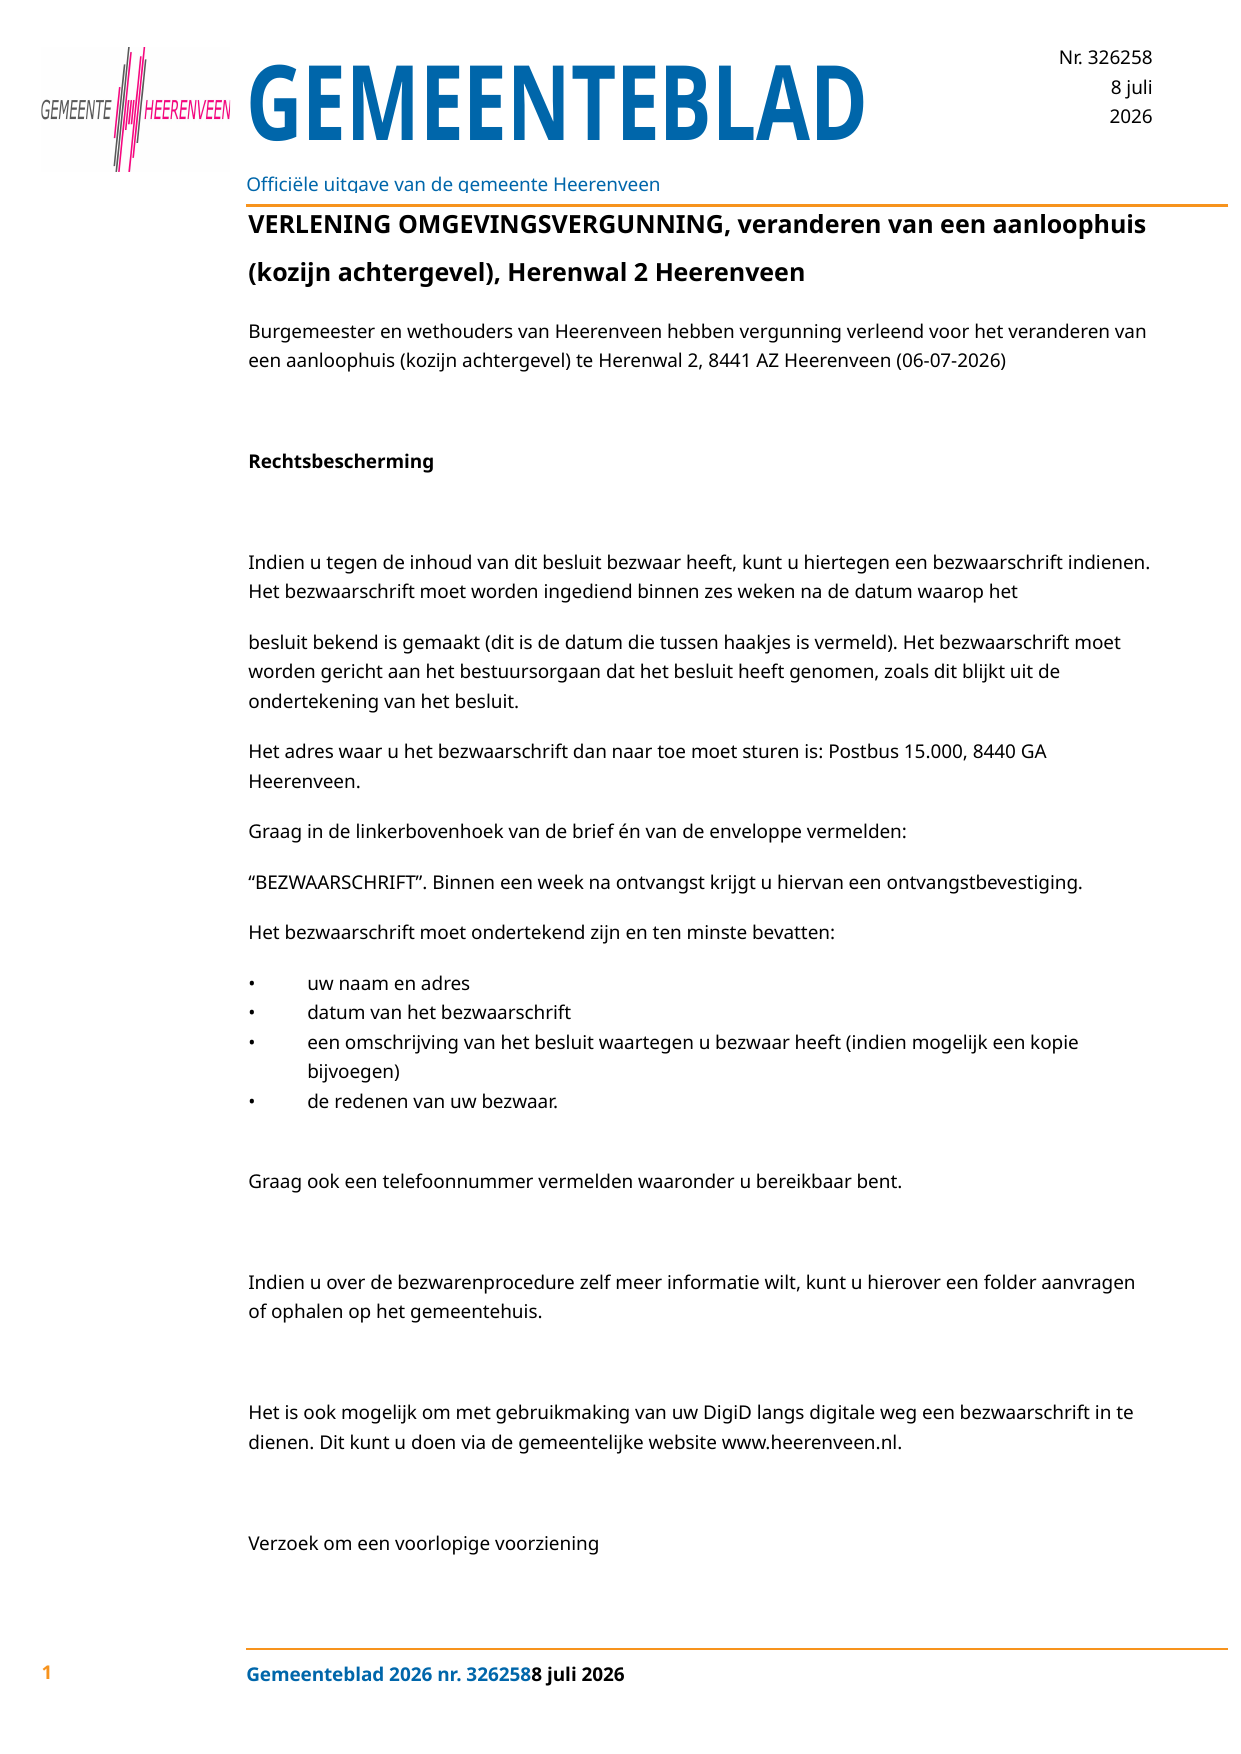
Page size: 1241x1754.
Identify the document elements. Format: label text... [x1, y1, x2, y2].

text Rechtsbescherming [248, 448, 1152, 474]
list een omschrijving van het besluit waartegen u bezwaar heeft (indien mogelijk een kopie bijvoegen) [248, 1029, 1152, 1084]
text Graag in de linkerbovenhoek van de brief én van de enveloppe vermelden: [248, 819, 1152, 844]
text Indien u tegen de inhoud van dit besluit bezwaar heeft, kunt u hiertegen een bezwaarschrift indienen. Het bezwaarschrift moet worden ingediend binnen zes weken na de datum waarop het [248, 549, 1152, 604]
list de redenen van uw bezwaar. [248, 1088, 1152, 1114]
text Indien u over de bezwarenprocedure zelf meer informatie wilt, kunt u hierover een folder aanvragen of ophalen op het gemeentehuis. [248, 1269, 1152, 1324]
list uw naam en adres [248, 970, 1152, 996]
text Het bezwaarschrift moet ondertekend zijn en ten minste bevatten: [248, 919, 1152, 945]
text Het adres waar u het bezwaarschrift dan naar toe moet sturen is: Postbus 15.000, 8440 GA Heerenveen. [248, 739, 1152, 794]
text Het is ook mogelijk om met gebruikmaking van uw DigiD langs digitale weg een bezwaarschrift in te dienen. Dit kunt u doen via de gemeentelijke website www.heerenveen.nl. [248, 1399, 1152, 1455]
text “BEZWAARSCHRIFT”. Binnen een week na ontvangst krijgt u hiervan een ontvangstbevestiging. [248, 869, 1152, 895]
text Graag ook een telefoonnummer vermelden waaronder u bereikbaar bent. [248, 1168, 1152, 1194]
text besluit bekend is gemaakt (dit is de datum die tussen haakjes is vermeld). Het bezwaarschrift moet worden gericht aan het bestuursorgaan dat het besluit heeft genomen, zoals dit blijkt uit de ondertekening van het besluit. [248, 629, 1152, 714]
text Burgemeester en wethouders van Heerenveen hebben vergunning verleend voor het veranderen van een aanloophuis (kozijn achtergevel) te Herenwal 2, 8441 AZ Heerenveen (06-07-2026) [248, 318, 1152, 373]
list datum van het bezwaarschrift [248, 999, 1152, 1025]
picture [41, 47, 231, 172]
text Verzoek om een voorlopige voorziening [248, 1530, 1152, 1556]
text VERLENING OMGEVINGSVERGUNNING, veranderen van een aanloophuis (kozijn achtergevel), Herenwal 2 Heerenveen [248, 207, 1152, 288]
